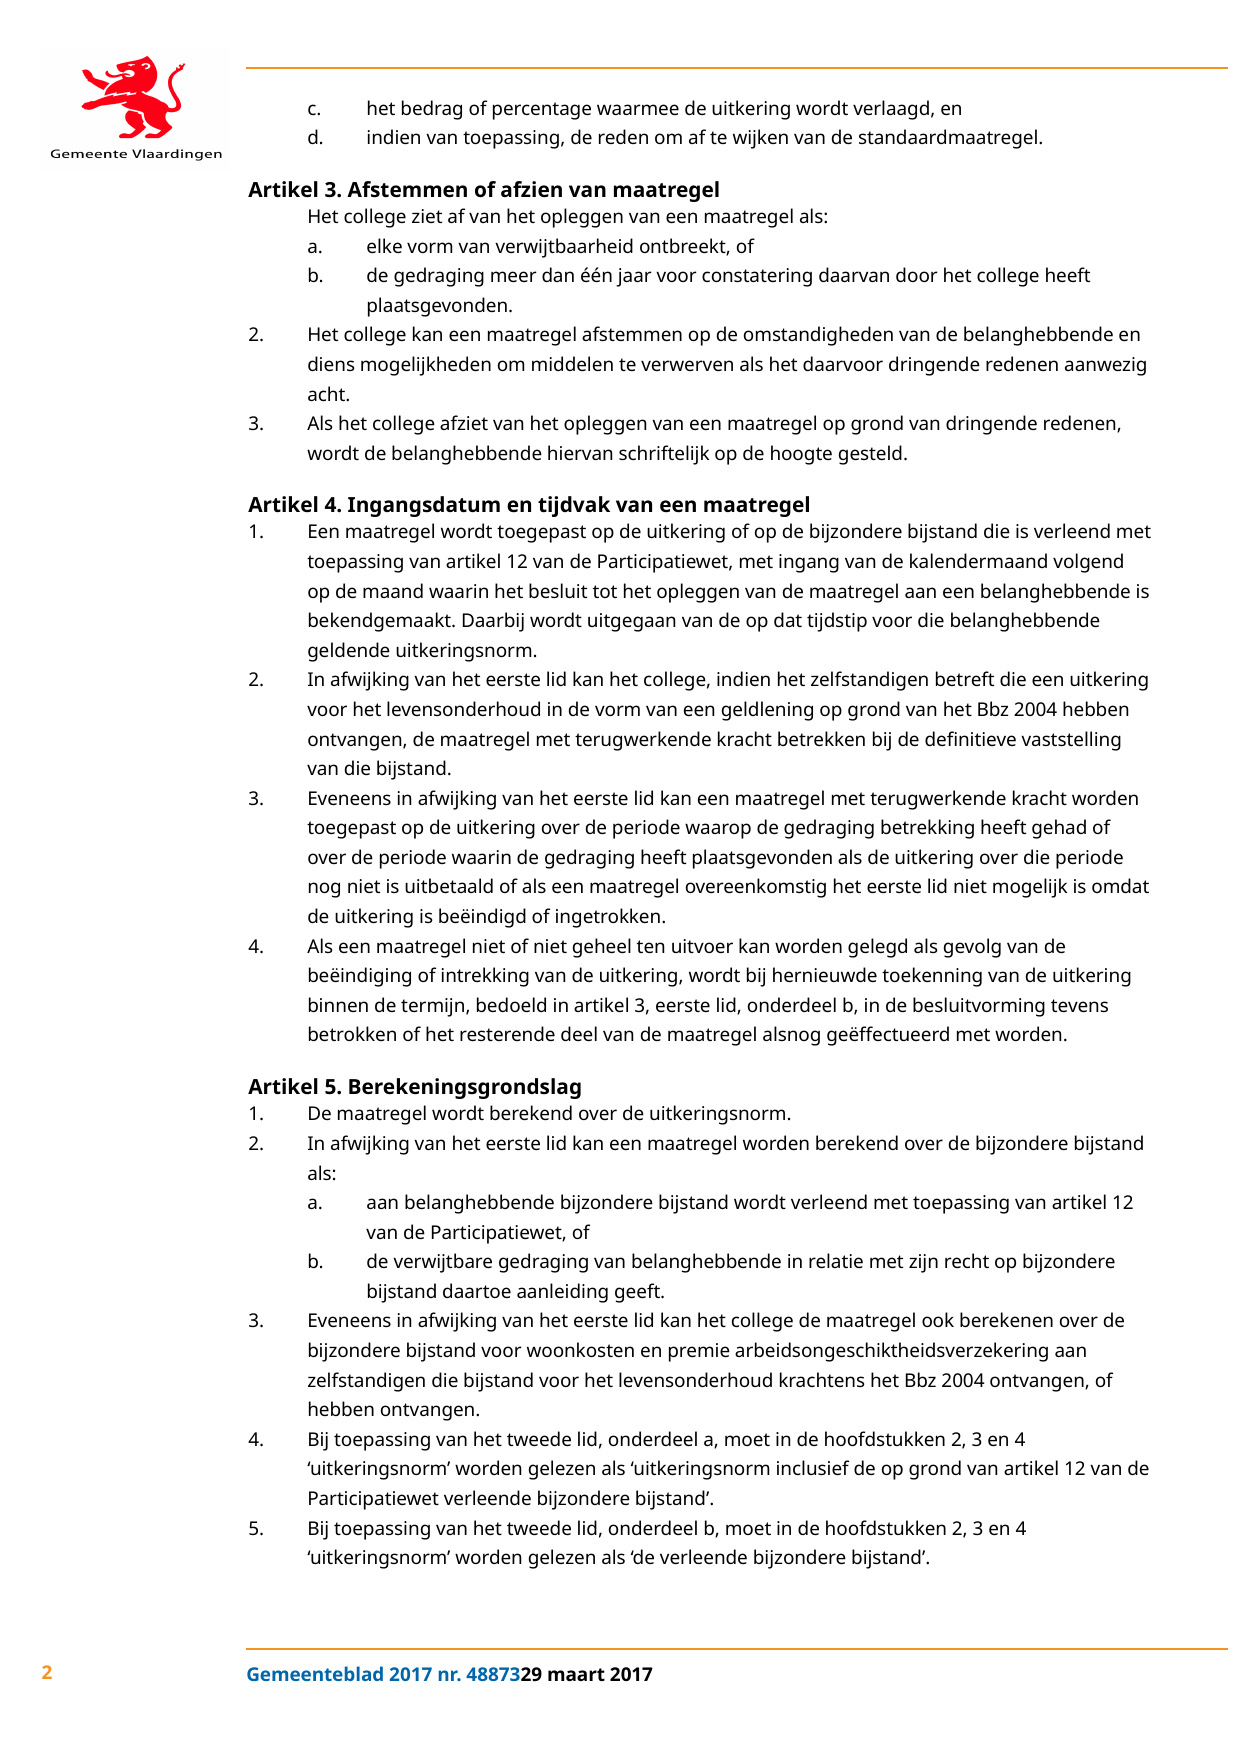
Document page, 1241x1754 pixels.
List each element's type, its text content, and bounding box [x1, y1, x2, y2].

list De maatregel wordt berekend over de uitkeringsnorm. [248, 1101, 1152, 1126]
list In afwijking van het eerste lid kan het college, indien het zelfstandigen betreft die een uitkering voor het levensonderhoud in de vorm van een geldlening op grond van het Bbz 2004 hebben ontvangen, de maatregel met terugwerkende kracht betrekken bij de definitieve vaststelling van die bijstand. [248, 667, 1152, 781]
list In afwijking van het eerste lid kan een maatregel worden berekend over de bijzondere bijstand als: [248, 1130, 1152, 1185]
picture [41, 47, 231, 172]
list aan belanghebbende bijzondere bijstand wordt verleend met toepassing van artikel 12 van de Participatiewet, of [307, 1189, 1152, 1244]
text Artikel 3. Afstemmen of afzien van maatregel [248, 175, 1152, 203]
list Als het college afziet van het opleggen van een maatregel op grond van dringende redenen, wordt de belanghebbende hiervan schriftelijk op de hoogte gesteld. [248, 410, 1152, 466]
text Artikel 4. Ingangsdatum en tijdvak van een maatregel [248, 490, 1152, 519]
list elke vorm van verwijtbaarheid ontbreekt, of [307, 233, 1152, 258]
list de gedraging meer dan één jaar voor constatering daarvan door het college heeft plaatsgevonden. [307, 262, 1152, 318]
list Een maatregel wordt toegepast op de uitkering of op de bijzondere bijstand die is verleend met toepassing van artikel 12 van de Participatiewet, met ingang van de kalendermaand volgend op de maand waarin het besluit tot het opleggen van de maatregel aan een belanghebbende is bekendgemaakt. Daarbij wordt uitgegaan van de op dat tijdstip voor die belanghebbende geldende uitkeringsnorm. [248, 519, 1152, 663]
list het bedrag of percentage waarmee de uitkering wordt verlaagd, en [307, 95, 1152, 121]
list Als een maatregel niet of niet geheel ten uitvoer kan worden gelegd als gevolg van de beëindiging of intrekking van de uitkering, wordt bij hernieuwde toekenning van de uitkering binnen de termijn, bedoeld in artikel 3, eerste lid, onderdeel b, in de besluitvorming tevens betrokken of het resterende deel van de maatregel alsnog geëffectueerd met worden. [248, 933, 1152, 1047]
list Bij toepassing van het tweede lid, onderdeel a, moet in de hoofdstukken 2, 3 en 4 ‘uitkeringsnorm’ worden gelezen als ‘uitkeringsnorm inclusief de op grond van artikel 12 van de Participatiewet verleende bijzondere bijstand’. [248, 1426, 1152, 1511]
list Eveneens in afwijking van het eerste lid kan een maatregel met terugwerkende kracht worden toegepast op de uitkering over de periode waarop de gedraging betrekking heeft gehad of over de periode waarin de gedraging heeft plaatsgevonden als de uitkering over die periode nog niet is uitbetaald of als een maatregel overeenkomstig het eerste lid niet mogelijk is omdat de uitkering is beëindigd of ingetrokken. [248, 785, 1152, 929]
list de verwijtbare gedraging van belanghebbende in relatie met zijn recht op bijzondere bijstand daartoe aanleiding geeft. [307, 1248, 1152, 1304]
list indien van toepassing, de reden om af te wijken van de standaardmaatregel. [307, 124, 1152, 150]
list Het college kan een maatregel afstemmen op de omstandigheden van de belanghebbende en diens mogelijkheden om middelen te verwerven als het daarvoor dringende redenen aanwezig acht. [248, 322, 1152, 406]
list Het college ziet af van het opleggen van een maatregel als: [248, 203, 1152, 229]
text Artikel 5. Berekeningsgrondslag [248, 1072, 1152, 1101]
list Eveneens in afwijking van het eerste lid kan het college de maatregel ook berekenen over de bijzondere bijstand voor woonkosten en premie arbeidsongeschiktheidsverzekering aan zelfstandigen die bijstand voor het levensonderhoud krachtens het Bbz 2004 ontvangen, of hebben ontvangen. [248, 1308, 1152, 1422]
list Bij toepassing van het tweede lid, onderdeel b, moet in de hoofdstukken 2, 3 en 4 ‘uitkeringsnorm’ worden gelezen als ‘de verleende bijzondere bijstand’. [248, 1515, 1152, 1570]
